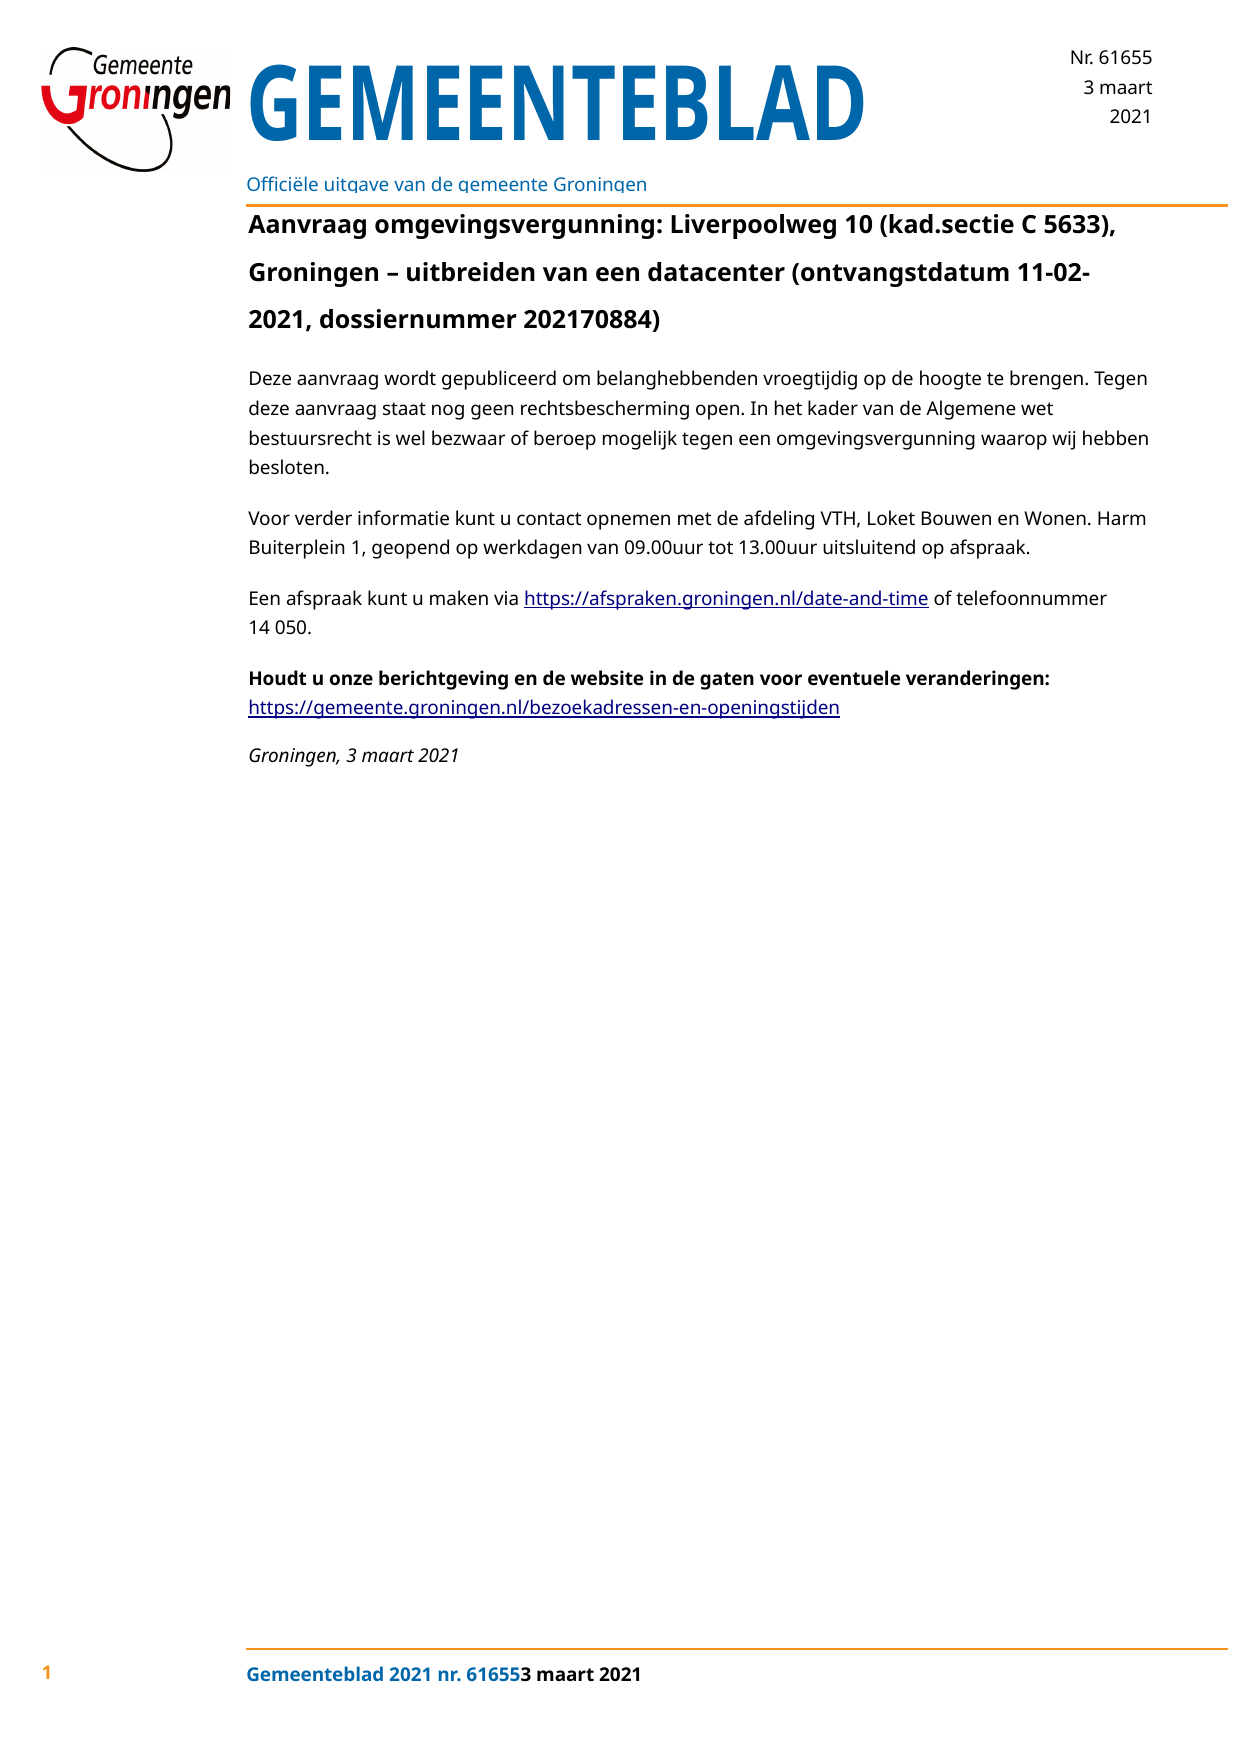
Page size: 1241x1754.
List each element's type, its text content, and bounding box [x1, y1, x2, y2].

text Groningen, 3 maart 2021 [248, 742, 1152, 768]
text Voor verder informatie kunt u contact opnemen met de afdeling VTH, Loket Bouwen en Wonen. Harm Buiterplein 1, geopend op werkdagen van 09.00uur tot 13.00uur uitsluitend op afspraak. [248, 505, 1152, 560]
text Houdt u onze berichtgeving en de website in de gaten voor eventuele veranderingen: https://gemeente.groningen.nl/bezoekadressen-en-openingstijden [248, 665, 1152, 720]
text Aanvraag omgevingsvergunning: Liverpoolweg 10 (kad.sectie C 5633), Groningen – uitbreiden van een datacenter (ontvangstdatum 11-02-2021, dossiernummer 202170884) [248, 207, 1152, 336]
text Een afspraak kunt u maken via https://afspraken.groningen.nl/date-and-time of telefoonnummer 14 050. [248, 585, 1152, 640]
picture [41, 47, 231, 172]
text Deze aanvraag wordt gepubliceerd om belanghebbenden vroegtijdig op de hoogte te brengen. Tegen deze aanvraag staat nog geen rechtsbescherming open. In het kader van de Algemene wet bestuursrecht is wel bezwaar of beroep mogelijk tegen een omgevingsvergunning waarop wij hebben besloten. [248, 366, 1152, 480]
